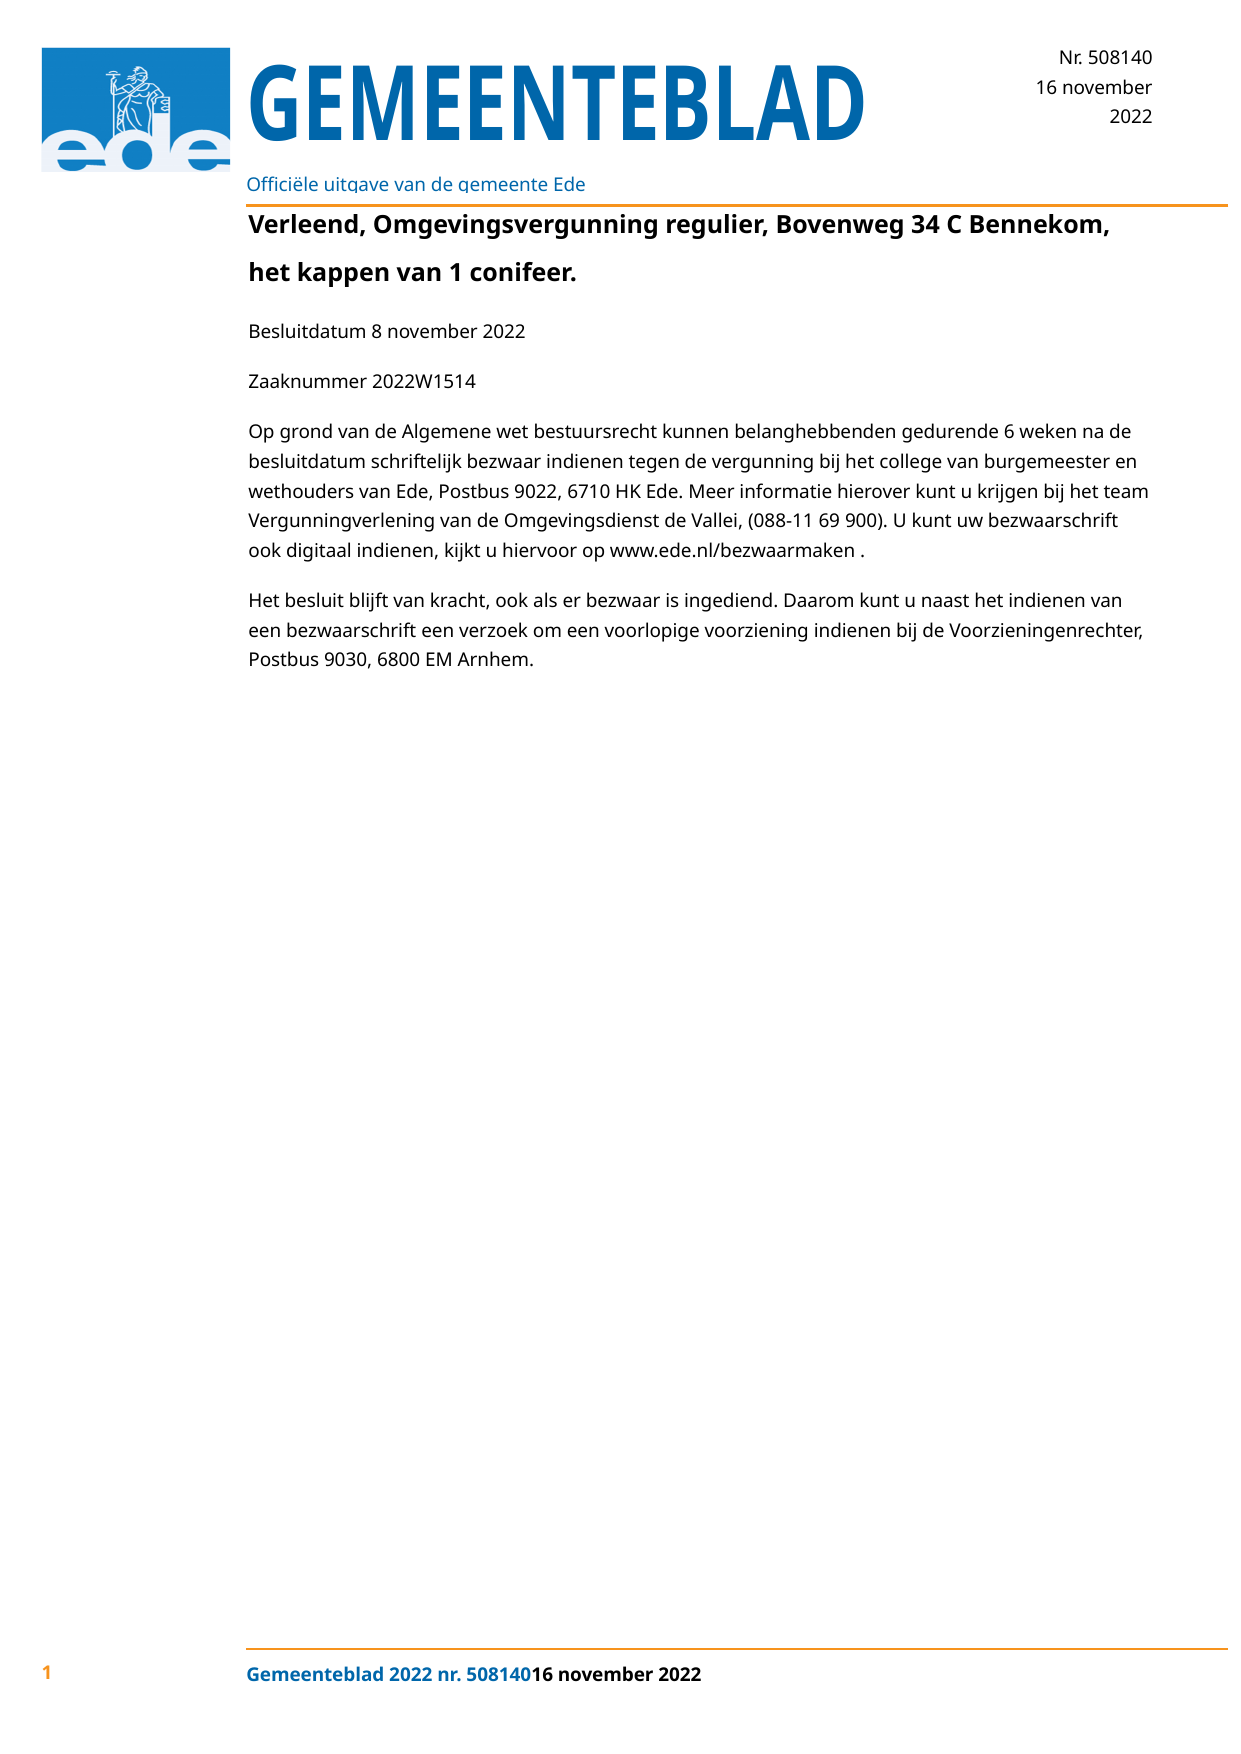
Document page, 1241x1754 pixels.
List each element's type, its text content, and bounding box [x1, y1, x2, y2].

text Besluitdatum 8 november 2022 [248, 318, 1152, 344]
text Op grond van de Algemene wet bestuursrecht kunnen belanghebbenden gedurende 6 weken na de besluitdatum schriftelijk bezwaar indienen tegen de vergunning bij het college van burgemeester en wethouders van Ede, Postbus 9022, 6710 HK Ede. Meer informatie hierover kunt u krijgen bij het team Vergunningverlening van de Omgevingsdienst de Vallei, (088-11 69 900). U kunt uw bezwaarschrift ook digitaal indienen, kijkt u hiervoor op www.ede.nl/bezwaarmaken . [248, 419, 1152, 563]
picture [41, 47, 231, 172]
text Verleend, Omgevingsvergunning regulier, Bovenweg 34 C Bennekom, het kappen van 1 conifeer. [248, 207, 1152, 288]
text Zaaknummer 2022W1514 [248, 368, 1152, 394]
text Het besluit blijft van kracht, ook als er bezwaar is ingediend. Daarom kunt u naast het indienen van een bezwaarschrift een verzoek om een voorlopige voorziening indienen bij de Voorzieningenrechter, Postbus 9030, 6800 EM Arnhem. [248, 587, 1152, 672]
